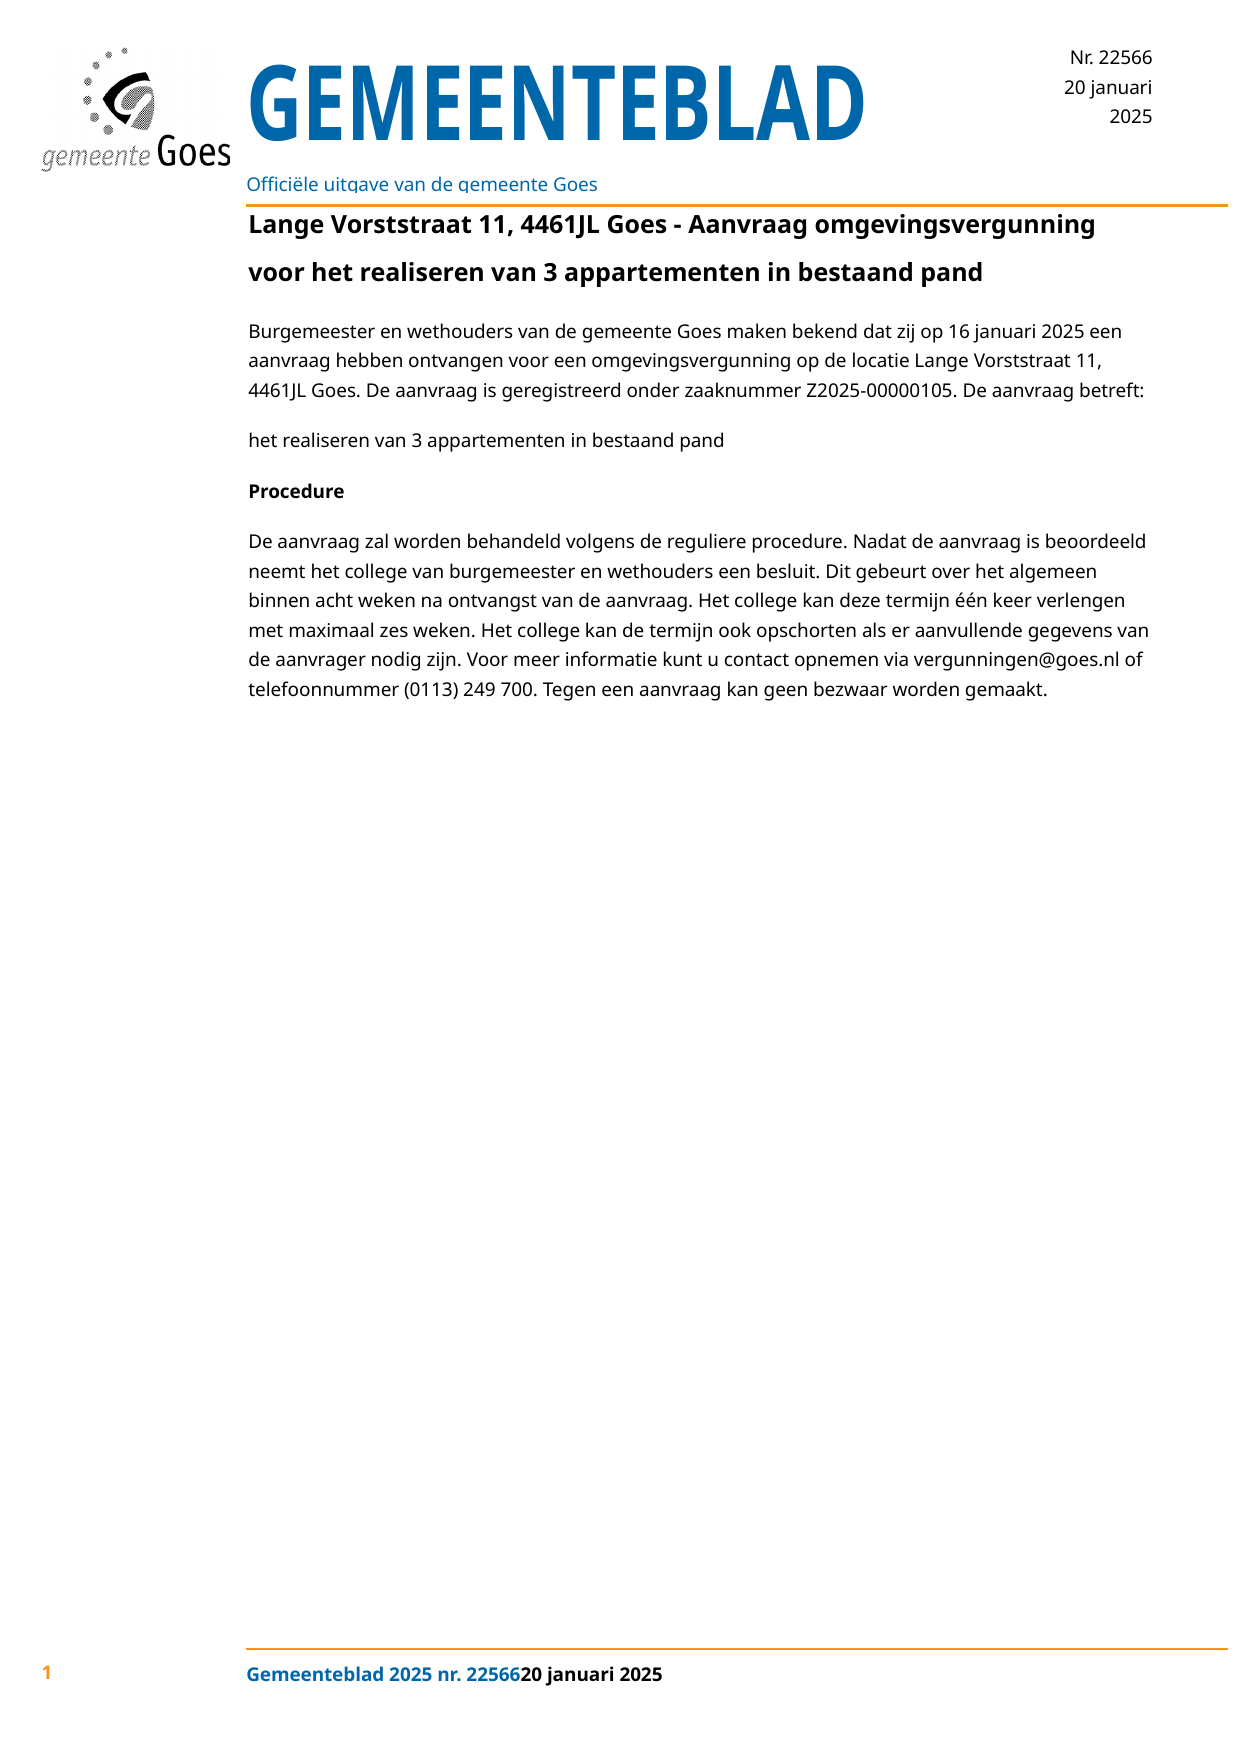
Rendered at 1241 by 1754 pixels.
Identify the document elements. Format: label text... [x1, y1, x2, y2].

text Procedure [248, 478, 1152, 504]
picture [41, 47, 231, 172]
text De aanvraag zal worden behandeld volgens de reguliere procedure. Nadat de aanvraag is beoordeeld neemt het college van burgemeester en wethouders een besluit. Dit gebeurt over het algemeen binnen acht weken na ontvangst van de aanvraag. Het college kan deze termijn één keer verlengen met maximaal zes weken. Het college kan de termijn ook opschorten als er aanvullende gegevens van de aanvrager nodig zijn. Voor meer informatie kunt u contact opnemen via vergunningen@goes.nl of telefoonnummer (0113) 249 700. Tegen een aanvraag kan geen bezwaar worden gemaakt. [248, 528, 1152, 702]
text Lange Vorststraat 11, 4461JL Goes - Aanvraag omgevingsvergunning voor het realiseren van 3 appartementen in bestaand pand [248, 207, 1152, 288]
text Burgemeester en wethouders van de gemeente Goes maken bekend dat zij op 16 januari 2025 een aanvraag hebben ontvangen voor een omgevingsvergunning op de locatie Lange Vorststraat 11, 4461JL Goes. De aanvraag is geregistreerd onder zaaknummer Z2025-00000105. De aanvraag betreft: [248, 318, 1152, 403]
text het realiseren van 3 appartementen in bestaand pand [248, 427, 1152, 453]
